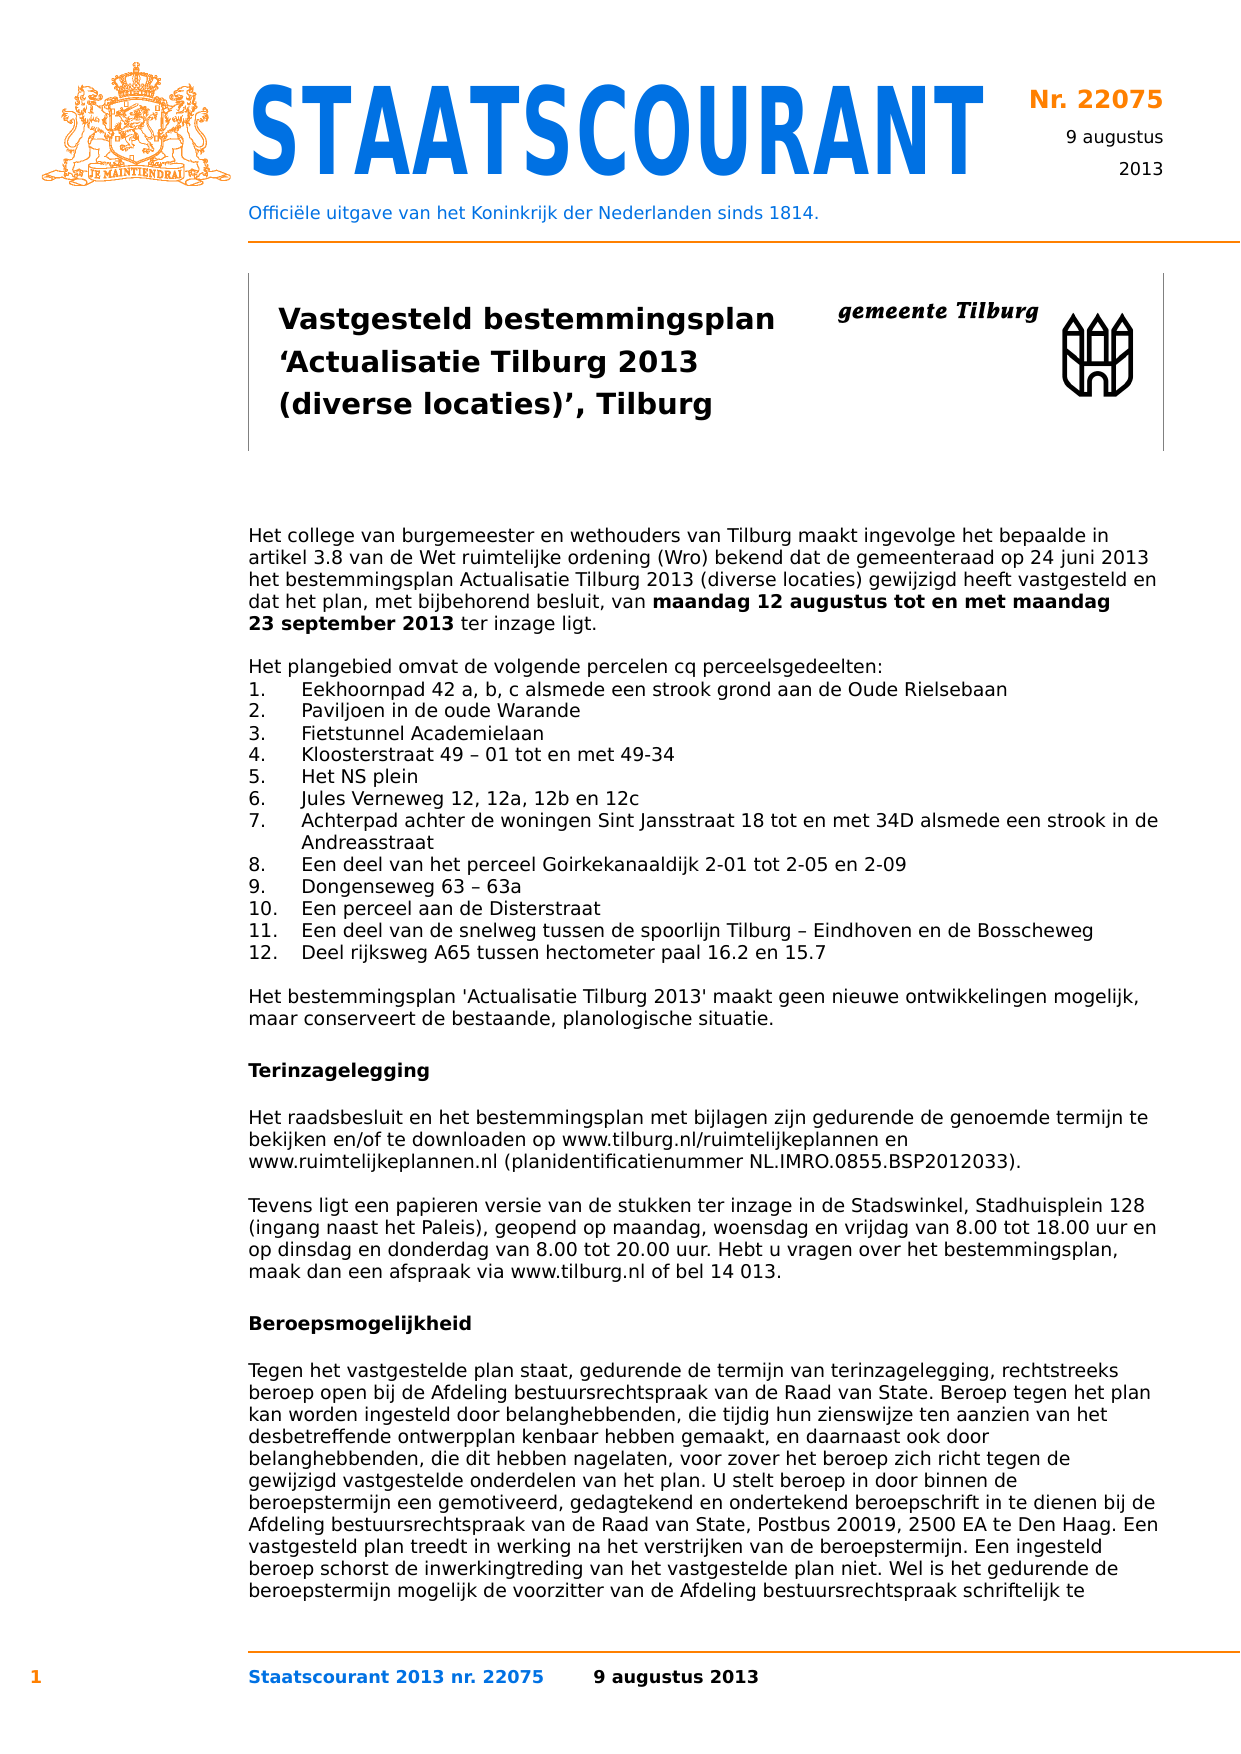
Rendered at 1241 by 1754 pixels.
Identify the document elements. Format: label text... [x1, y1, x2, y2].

picture [838, 302, 1134, 397]
table_header Nr. 22075 [998, 62, 1240, 121]
text 7. Achterpad achter de woningen Sint Jansstraat 18 tot en met 34D alsmede een strook in de Andreasstraat [248, 810, 1163, 854]
subtitle Terinzagelegging [248, 1060, 1163, 1082]
text Het bestemmingsplan 'Actualisatie Tilburg 2013' maakt geen nieuwe ontwikkelingen mogelijk, maar conserveert de bestaande, planologische situatie. [248, 986, 1163, 1030]
picture [41, 62, 231, 186]
text 5. Het NS plein [248, 766, 1163, 788]
text 6. Jules Verneweg 12, 12a, 12b en 12c [248, 788, 1163, 810]
text 4. Kloosterstraat 49 – 01 tot en met 49-34 [248, 744, 1163, 766]
text 3. Fietstunnel Academielaan [248, 722, 1163, 744]
subtitle Beroepsmogelijkheid [248, 1313, 1163, 1335]
text Het plangebied omvat de volgende percelen cq perceelsgedeelten: [248, 656, 1163, 678]
text Tegen het vastgestelde plan staat, gedurende de termijn van terinzagelegging, rechtstreeks beroep open bij de Afdeling bestuursrechtspraak van de Raad van State. Beroep tegen het plan kan worden ingesteld door belanghebbenden, die tijdig hun zienswijze ten aanzien van het desbetreffende ontwerpplan kenbaar hebben gemaakt, en daarnaast ook door belanghebbenden, die dit hebben nagelaten, voor zover het beroep zich richt tegen de gewijzigd vastgestelde onderdelen van het plan. U stelt beroep in door binnen de beroepstermijn een gemotiveerd, gedagtekend en ondertekend beroepschrift in te dienen bij de Afdeling bestuursrechtspraak van de Raad van State, Postbus 20019, 2500 EA te Den Haag. Een vastgesteld plan treedt in werking na het verstrijken van de beroepstermijn. Een ingesteld beroep schorst de inwerkingtreding van het vastgestelde plan niet. Wel is het gedurende de beroepstermijn mogelijk de voorzitter van de Afdeling bestuursrechtspraak schriftelijk te [248, 1360, 1163, 1601]
text 2. Paviljoen in de oude Warande [248, 700, 1163, 722]
table_cell 9 augustus [998, 121, 1240, 153]
text 10. Een perceel aan de Disterstraat [248, 898, 1163, 920]
text Tevens ligt een papieren versie van de stukken ter inzage in de Stadswinkel, Stadhuisplein 128 (ingang naast het Paleis), geopend op maandag, woensdag en vrijdag van 8.00 tot 18.00 uur en op dinsdag en donderdag van 8.00 tot 20.00 uur. Hebt u vragen over het bestemmingsplan, maak dan een afspraak via www.tilburg.nl of bel 14 013. [248, 1195, 1163, 1283]
table_header STAATSCOURANT [248, 62, 998, 203]
text 12. Deel rijksweg A65 tussen hectometer paal 16.2 en 15.7 [248, 942, 1163, 964]
text 1. Eekhoornpad 42 a, b, c alsmede een strook grond aan de Oude Rielsebaan [248, 678, 1163, 700]
text Het college van burgemeester en wethouders van Tilburg maakt ingevolge het bepaalde in artikel 3.8 van de Wet ruimtelijke ordening (Wro) bekend dat de gemeenteraad op 24 juni 2013 het bestemmingsplan Actualisatie Tilburg 2013 (diverse locaties) gewijzigd heeft vastgesteld en dat het plan, met bijbehorend besluit, van maandag 12 augustus tot en met maandag 23 september 2013 ter inzage ligt. [248, 525, 1163, 634]
text 11. Een deel van de snelweg tussen de spoorlijn Tilburg – Eindhoven en de Bosscheweg [248, 920, 1163, 942]
table_cell 2013 [998, 153, 1240, 203]
subtitle Vastgesteld bestemmingsplan ‘Actualisatie Tilburg 2013 (diverse locaties)’, Tilburg [249, 273, 1163, 451]
text 8. Een deel van het perceel Goirkekanaaldijk 2-01 tot 2-05 en 2-09 [248, 854, 1163, 876]
table_header [25, 62, 248, 241]
text 9. Dongenseweg 63 – 63a [248, 876, 1163, 898]
text Het raadsbesluit en het bestemmingsplan met bijlagen zijn gedurende de genoemde termijn te bekijken en/of te downloaden op www.tilburg.nl/ruimtelijkeplannen en www.ruimtelijkeplannen.nl (planidentificatienummer NL.IMRO.0855.BSP2012033). [248, 1107, 1163, 1173]
table_cell Officiële uitgave van het Koninkrijk der Nederlanden sinds 1814. [248, 203, 1240, 241]
